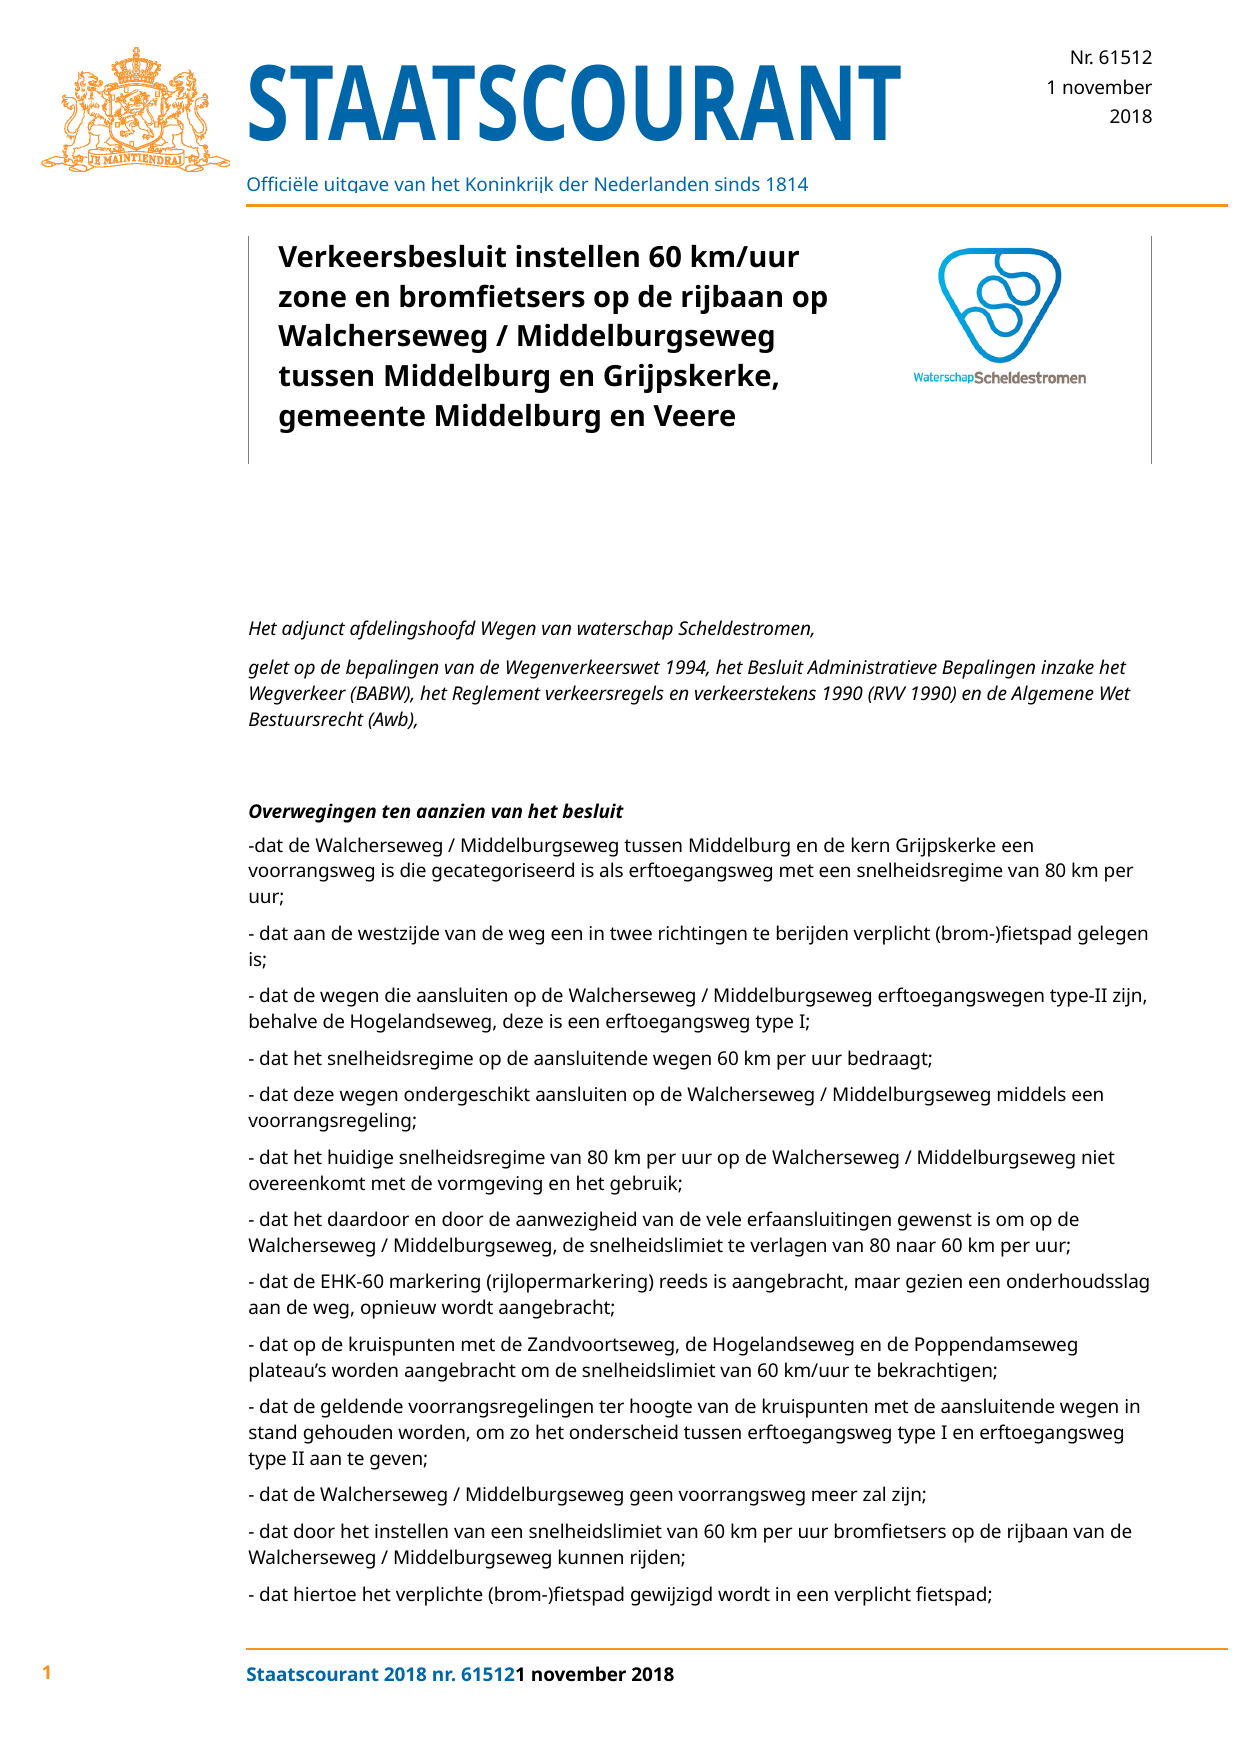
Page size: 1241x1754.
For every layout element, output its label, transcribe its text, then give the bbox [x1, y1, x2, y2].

table_header [850, 414, 1151, 464]
text - dat het huidige snelheidsregime van 80 km per uur op de Walcherseweg / Middelburgseweg niet overeenkomt met de vormgeving en het gebruik; [248, 1144, 1152, 1195]
text - dat de wegen die aansluiten op de Walcherseweg / Middelburgseweg erftoegangswegen type-II zijn, behalve de Hogelandseweg, deze is een erftoegangsweg type I; [248, 982, 1152, 1034]
text - dat de geldende voorrangsregelingen ter hoogte van de kruispunten met de aansluitende wegen in stand gehouden worden, om zo het onderscheid tussen erftoegangsweg type I en erftoegangsweg type II aan te geven; [248, 1393, 1152, 1471]
text - dat het snelheidsregime op de aansluitende wegen 60 km per uur bedraagt; [248, 1045, 1152, 1071]
table_header Verkeersbesluit instellen 60 km/uur zone en bromfietsers op de rijbaan op Walcherseweg / Middelburgseweg tussen Middelburg en Grijpskerke, gemeente Middelburg en Veere [249, 236, 850, 464]
text - dat door het instellen van een snelheidslimiet van 60 km per uur bromfietsers op de rijbaan van de Walcherseweg / Middelburgseweg kunnen rijden; [248, 1518, 1152, 1570]
text - dat op de kruispunten met de Zandvoortseweg, de Hogelandseweg en de Poppendamseweg plateau’s worden aangebracht om de snelheidslimiet van 60 km/uur te bekrachtigen; [248, 1331, 1152, 1383]
text -dat de Walcherseweg / Middelburgseweg tussen Middelburg en de kern Grijpskerke een voorrangsweg is die gecategoriseerd is als erftoegangsweg met een snelheidsregime van 80 km per uur; [248, 832, 1152, 909]
table_header [1098, 236, 1151, 413]
table_header [850, 236, 903, 413]
text - dat deze wegen ondergeschikt aansluiten op de Walcherseweg / Middelburgseweg middels een voorrangsregeling; [248, 1082, 1152, 1133]
text - dat aan de westzijde van de weg een in twee richtingen te berijden verplicht (brom-)fietspad gelegen is; [248, 920, 1152, 972]
text - dat de Walcherseweg / Middelburgseweg geen voorrangsweg meer zal zijn; [248, 1482, 1152, 1507]
text gelet op de bepalingen van de Wegenverkeerswet 1994, het Besluit Administratieve Bepalingen inzake het Wegverkeer (BABW), het Reglement verkeersregels en verkeerstekens 1990 (RVV 1990) en de Algemene Wet Bestuursrecht (Awb), [248, 654, 1152, 732]
text Het adjunct afdelingshoofd Wegen van waterschap Scheldestromen, [248, 615, 1152, 641]
text - dat het daardoor en door de aanwezigheid van de vele erfaansluitingen gewenst is om op de Walcherseweg / Middelburgseweg, de snelheidslimiet te verlagen van 80 naar 60 km per uur; [248, 1206, 1152, 1258]
text - dat de EHK-60 markering (rijlopermarkering) reeds is aangebracht, maar gezien een onderhoudsslag aan de weg, opnieuw wordt aangebracht; [248, 1269, 1152, 1320]
text - dat hiertoe het verplichte (brom-)fietspad gewijzigd wordt in een verplicht fietspad; [248, 1581, 1152, 1606]
picture [41, 47, 231, 172]
text Overwegingen ten aanzien van het besluit [248, 798, 1152, 824]
picture [903, 236, 1098, 414]
